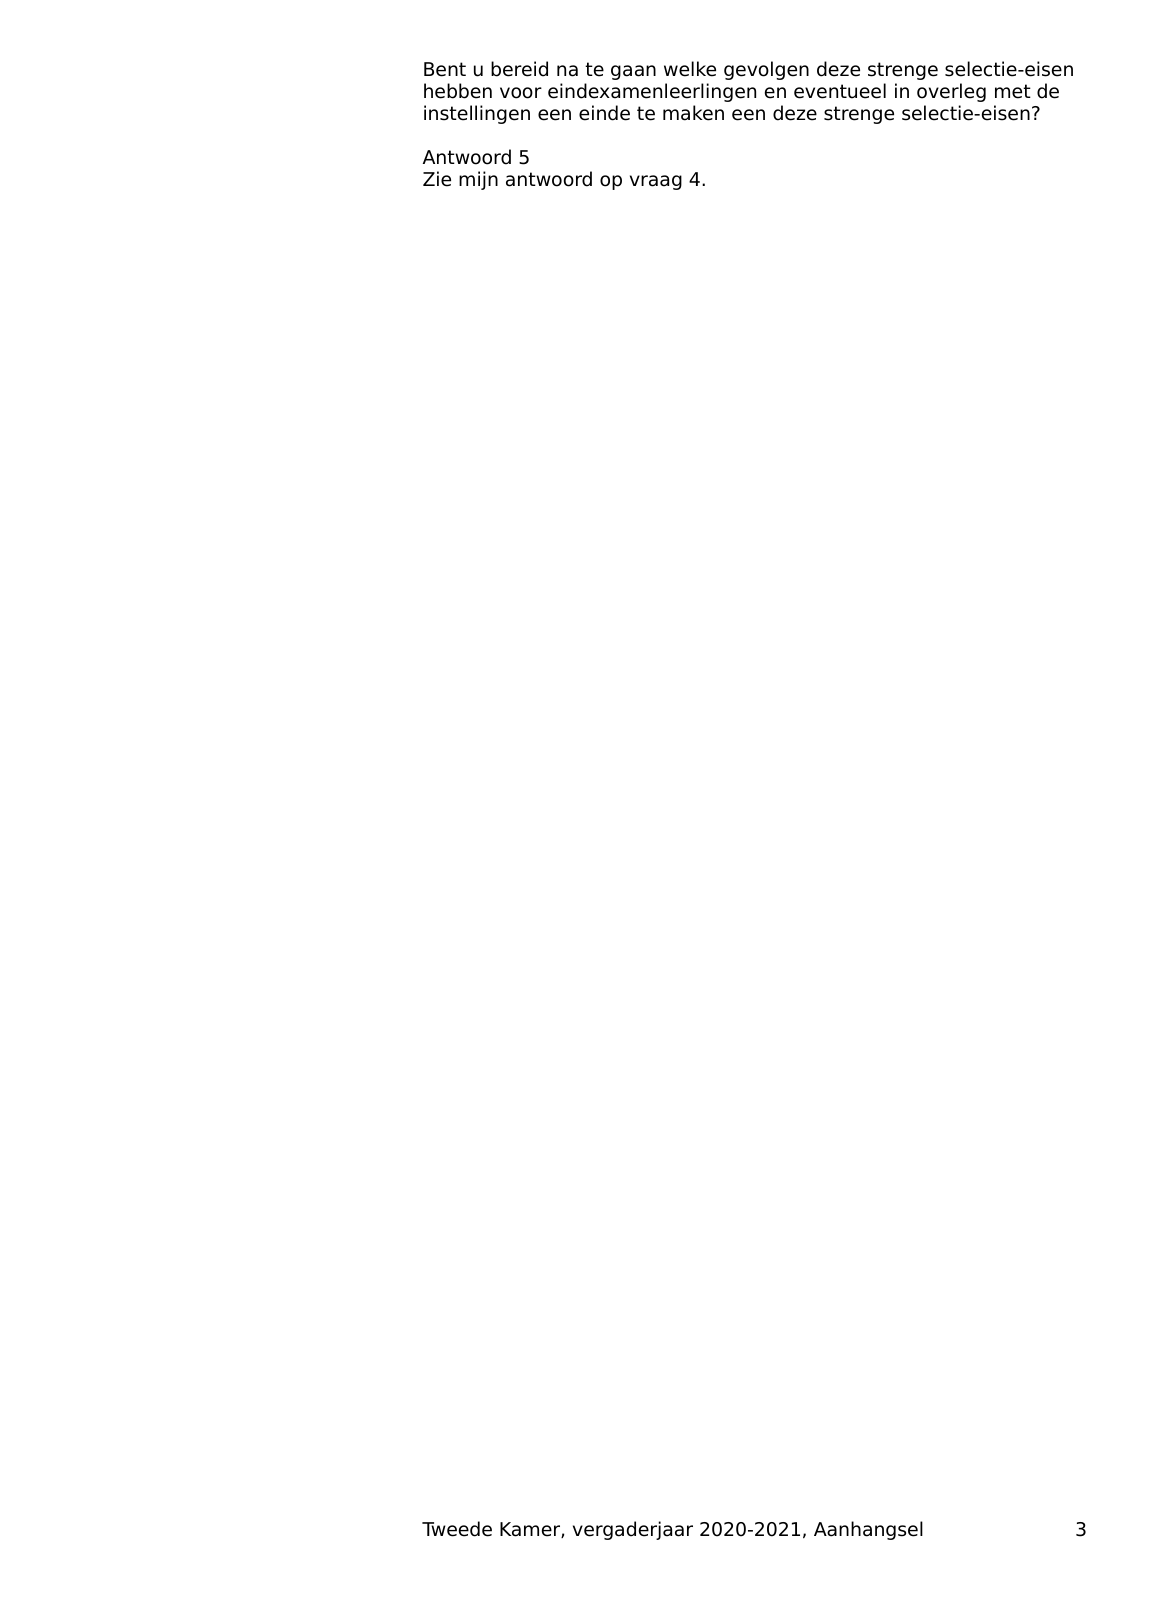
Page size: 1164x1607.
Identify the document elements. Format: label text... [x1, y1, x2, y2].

text Bent u bereid na te gaan welke gevolgen deze strenge selectie-eisen hebben voor eindexamenleerlingen en eventueel in overleg met de instellingen een einde te maken een deze strenge selectie-eisen? [422, 59, 1087, 125]
text Zie mijn antwoord op vraag 4. [422, 169, 1087, 191]
text Antwoord 5 [422, 147, 1087, 169]
